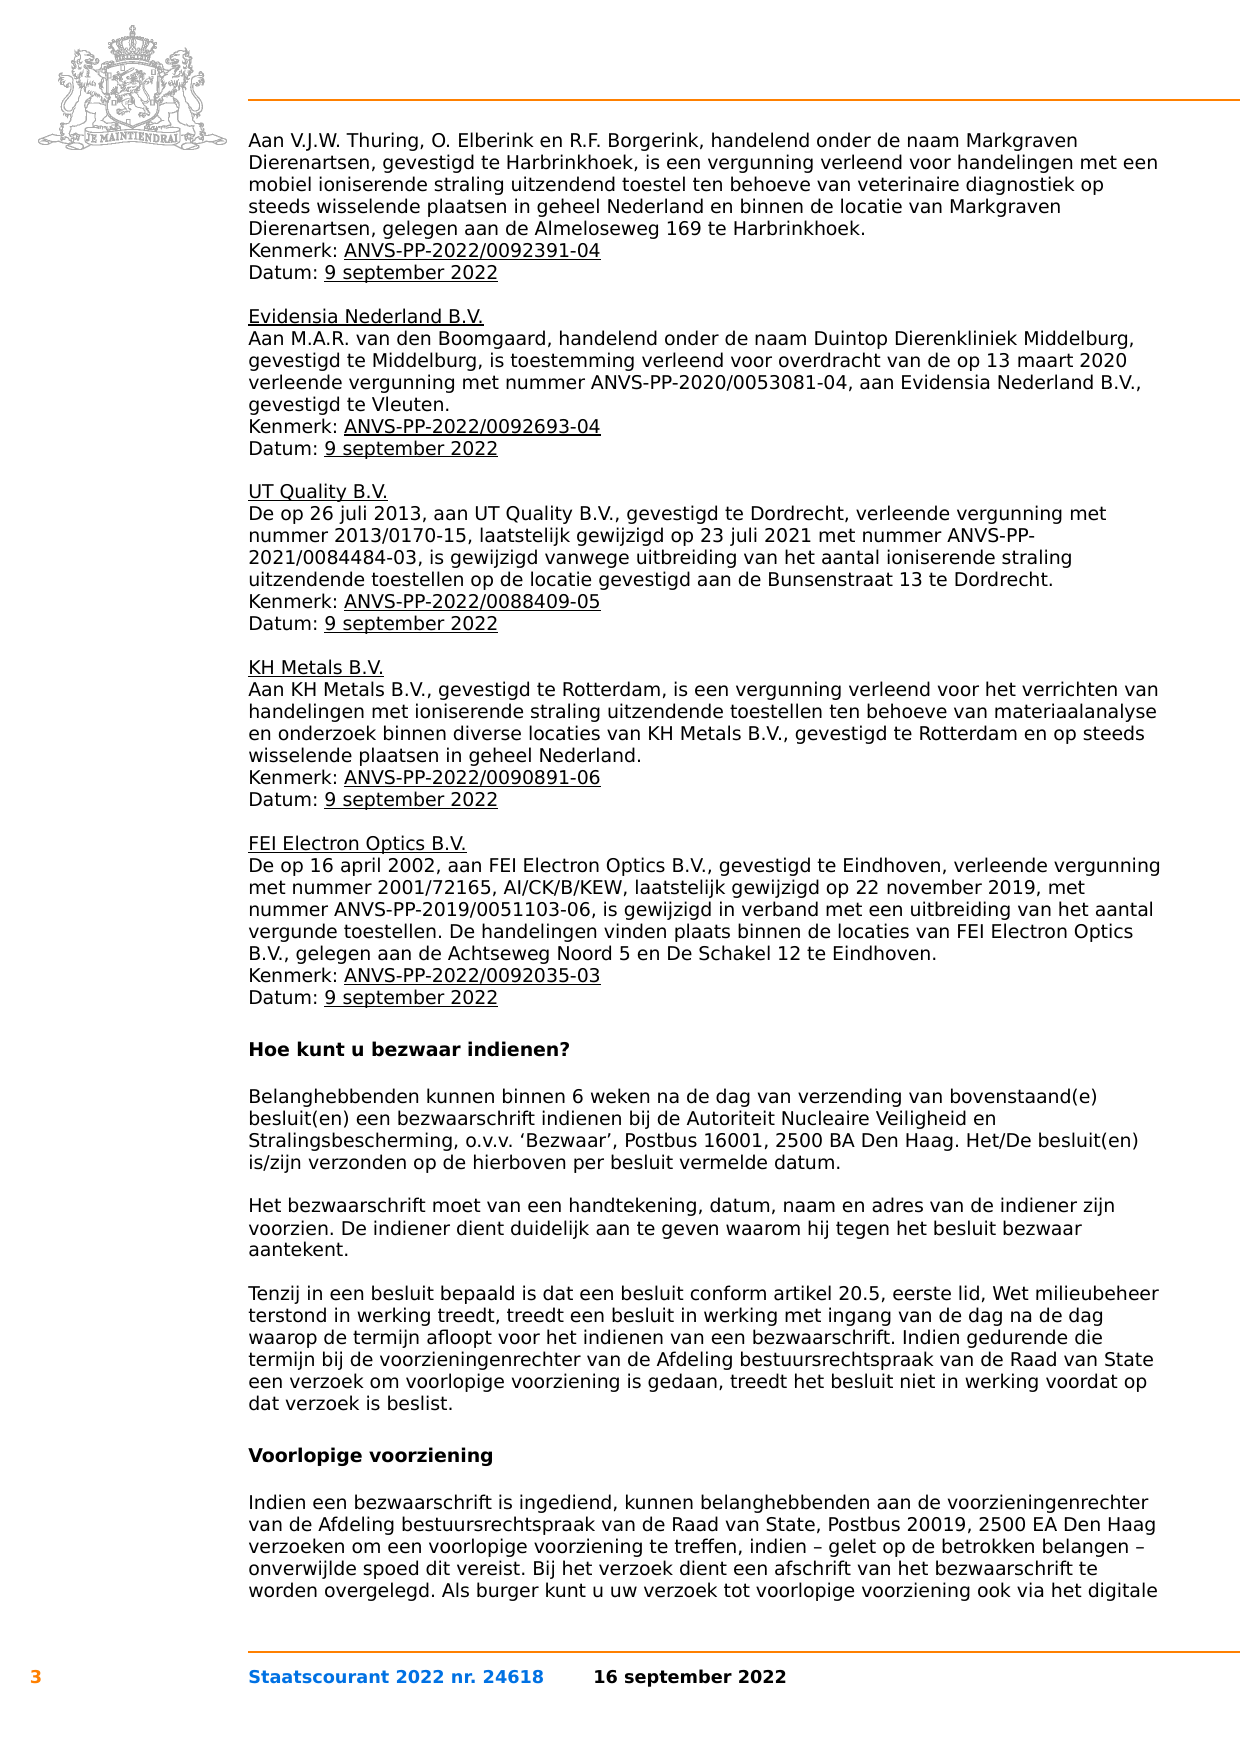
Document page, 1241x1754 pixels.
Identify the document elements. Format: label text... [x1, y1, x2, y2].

text Datum: 9 september 2022 [248, 262, 1163, 284]
text Datum: 9 september 2022 [248, 613, 1163, 635]
text UT Quality B.V. [248, 481, 1163, 503]
text Aan KH Metals B.V., gevestigd te Rotterdam, is een vergunning verleend voor het verrichten van handelingen met ioniserende straling uitzendende toestellen ten behoeve van materiaalanalyse en onderzoek binnen diverse locaties van KH Metals B.V., gevestigd te Rotterdam en op steeds wisselende plaatsen in geheel Nederland. [248, 679, 1163, 767]
text Aan V.J.W. Thuring, O. Elberink en R.F. Borgerink, handelend onder de naam Markgraven Dierenartsen, gevestigd te Harbrinkhoek, is een vergunning verleend voor handelingen met een mobiel ioniserende straling uitzendend toestel ten behoeve van veterinaire diagnostiek op steeds wisselende plaatsen in geheel Nederland en binnen de locatie van Markgraven Dierenartsen, gelegen aan de Almeloseweg 169 te Harbrinkhoek. [248, 130, 1163, 240]
subtitle Voorlopige voorziening [248, 1445, 1163, 1467]
text FEI Electron Optics B.V. [248, 833, 1163, 855]
text Het bezwaarschrift moet van een handtekening, datum, naam en adres van de indiener zijn voorzien. De indiener dient duidelijk aan te geven waarom hij tegen het besluit bezwaar aantekent. [248, 1195, 1163, 1261]
text De op 16 april 2002, aan FEI Electron Optics B.V., gevestigd te Eindhoven, verleende vergunning met nummer 2001/72165, AI/CK/B/KEW, laatstelijk gewijzigd op 22 november 2019, met nummer ANVS-PP-2019/0051103-06, is gewijzigd in verband met een uitbreiding van het aantal vergunde toestellen. De handelingen vinden plaats binnen de locaties van FEI Electron Optics B.V., gelegen aan de Achtseweg Noord 5 en De Schakel 12 te Eindhoven. [248, 855, 1163, 965]
text Kenmerk: ANVS-PP-2022/0092391-04 [248, 240, 1163, 262]
text Tenzij in een besluit bepaald is dat een besluit conform artikel 20.5, eerste lid, Wet milieubeheer terstond in werking treedt, treedt een besluit in werking met ingang van de dag na de dag waarop de termijn afloopt voor het indienen van een bezwaarschrift. Indien gedurende die termijn bij de voorzieningenrechter van de Afdeling bestuursrechtspraak van de Raad van State een verzoek om voorlopige voorziening is gedaan, treedt het besluit niet in werking voordat op dat verzoek is beslist. [248, 1283, 1163, 1415]
text Kenmerk: ANVS-PP-2022/0088409-05 [248, 591, 1163, 613]
text Indien een bezwaarschrift is ingediend, kunnen belanghebbenden aan de voorzieningenrechter van de Afdeling bestuursrechtspraak van de Raad van State, Postbus 20019, 2500 EA Den Haag verzoeken om een voorlopige voorziening te treffen, indien – gelet op de betrokken belangen – onverwijlde spoed dit vereist. Bij het verzoek dient een afschrift van het bezwaarschrift te worden overgelegd. Als burger kunt u uw verzoek tot voorlopige voorziening ook via het digitale [248, 1492, 1163, 1602]
text Datum: 9 september 2022 [248, 789, 1163, 811]
text Datum: 9 september 2022 [248, 437, 1163, 459]
text Aan M.A.R. van den Boomgaard, handelend onder de naam Duintop Dierenkliniek Middelburg, gevestigd te Middelburg, is toestemming verleend voor overdracht van de op 13 maart 2020 verleende vergunning met nummer ANVS-PP-2020/0053081-04, aan Evidensia Nederland B.V., gevestigd te Vleuten. [248, 328, 1163, 416]
subtitle Hoe kunt u bezwaar indienen? [248, 1039, 1163, 1061]
text Kenmerk: ANVS-PP-2022/0090891-06 [248, 767, 1163, 789]
text KH Metals B.V. [248, 657, 1163, 679]
picture [38, 25, 227, 150]
text Kenmerk: ANVS-PP-2022/0092035-03 [248, 965, 1163, 987]
text Evidensia Nederland B.V. [248, 306, 1163, 328]
text Belanghebbenden kunnen binnen 6 weken na de dag van verzending van bovenstaand(e) besluit(en) een bezwaarschrift indienen bij de Autoriteit Nucleaire Veiligheid en Stralingsbescherming, o.v.v. ‘Bezwaar’, Postbus 16001, 2500 BA Den Haag. Het/De besluit(en) is/zijn verzonden op de hierboven per besluit vermelde datum. [248, 1086, 1163, 1173]
text De op 26 juli 2013, aan UT Quality B.V., gevestigd te Dordrecht, verleende vergunning met nummer 2013/0170-15, laatstelijk gewijzigd op 23 juli 2021 met nummer ANVS-PP-2021/0084484-03, is gewijzigd vanwege uitbreiding van het aantal ioniserende straling uitzendende toestellen op de locatie gevestigd aan de Bunsenstraat 13 te Dordrecht. [248, 503, 1163, 591]
text Datum: 9 september 2022 [248, 987, 1163, 1009]
text Kenmerk: ANVS-PP-2022/0092693-04 [248, 416, 1163, 437]
